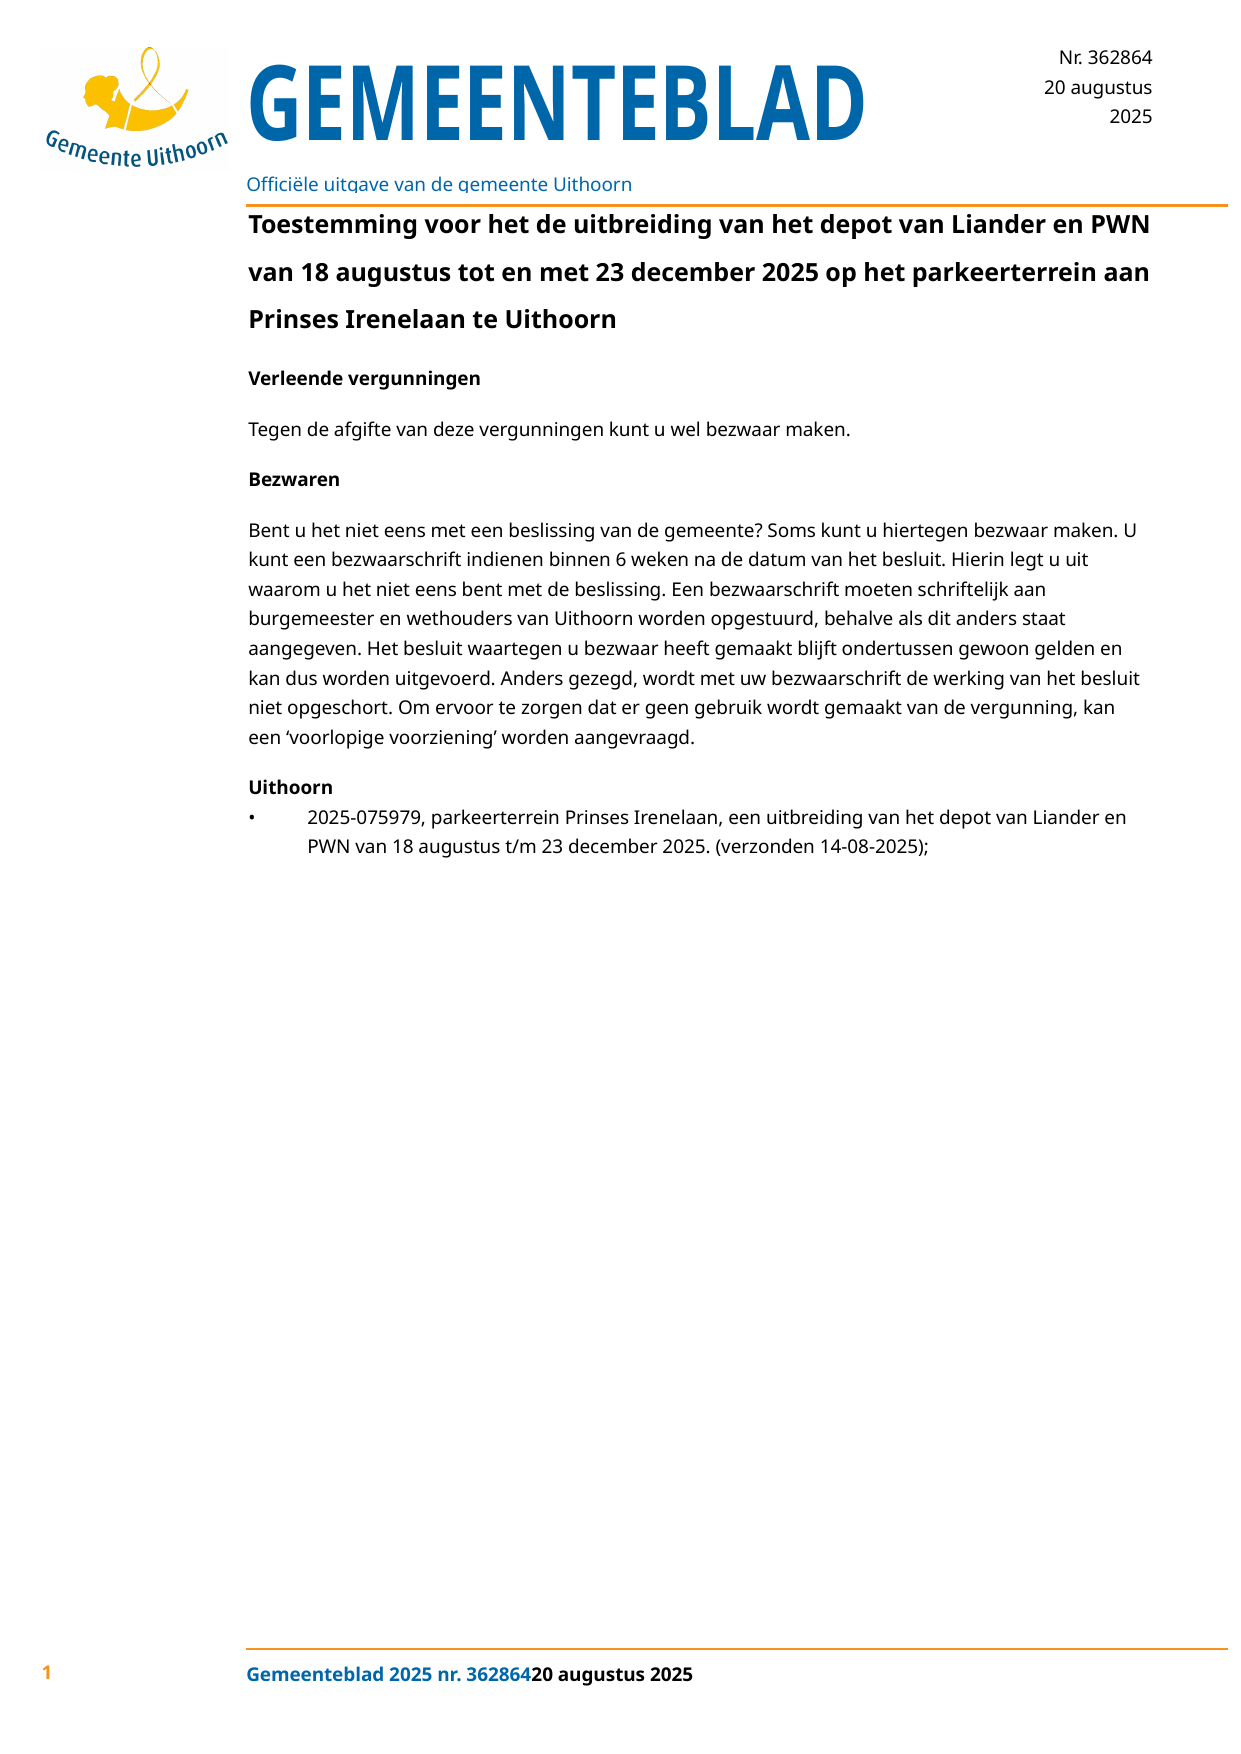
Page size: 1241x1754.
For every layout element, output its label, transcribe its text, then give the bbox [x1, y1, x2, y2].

picture [41, 47, 231, 172]
text Toestemming voor het de uitbreiding van het depot van Liander en PWN van 18 augustus tot en met 23 december 2025 op het parkeerterrein aan Prinses Irenelaan te Uithoorn [248, 207, 1152, 336]
list 2025-075979, parkeerterrein Prinses Irenelaan, een uitbreiding van het depot van Liander en PWN van 18 augustus t/m 23 december 2025. (verzonden 14-08-2025); [248, 804, 1152, 859]
text Bezwaren [248, 466, 1152, 492]
text Tegen de afgifte van deze vergunningen kunt u wel bezwaar maken. [248, 416, 1152, 442]
text Bent u het niet eens met een beslissing van de gemeente? Soms kunt u hiertegen bezwaar maken. U kunt een bezwaarschrift indienen binnen 6 weken na de datum van het besluit. Hierin legt u uit waarom u het niet eens bent met de beslissing. Een bezwaarschrift moeten schriftelijk aan burgemeester en wethouders van Uithoorn worden opgestuurd, behalve als dit anders staat aangegeven. Het besluit waartegen u bezwaar heeft gemaakt blijft ondertussen gewoon gelden en kan dus worden uitgevoerd. Anders gezegd, wordt met uw bezwaarschrift de werking van het besluit niet opgeschort. Om ervoor te zorgen dat er geen gebruik wordt gemaakt van de vergunning, kan een ‘voorlopige voorziening’ worden aangevraagd. [248, 517, 1152, 749]
text Uithoorn [248, 774, 1152, 800]
text Verleende vergunningen [248, 366, 1152, 391]
